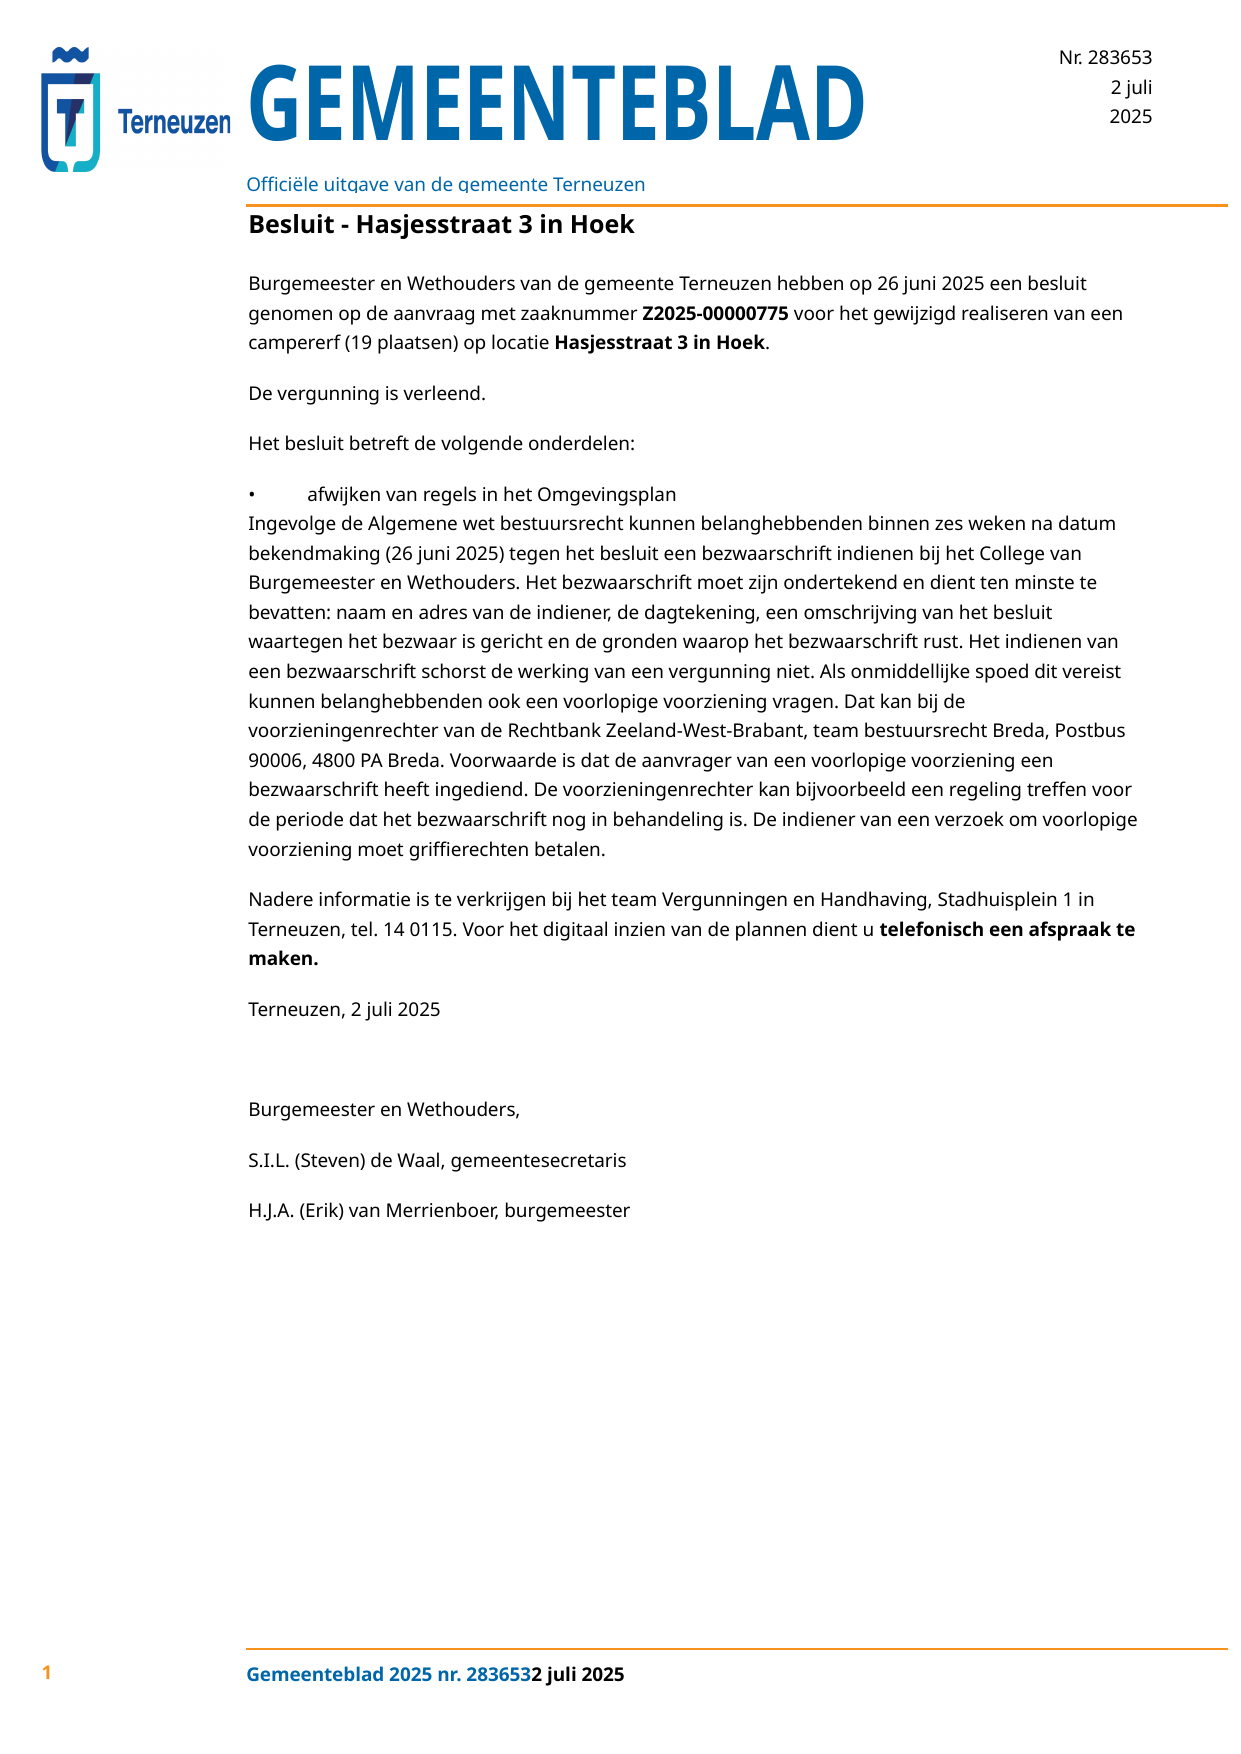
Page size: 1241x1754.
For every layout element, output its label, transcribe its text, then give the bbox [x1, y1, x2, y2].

list afwijken van regels in het Omgevingsplan [248, 481, 1152, 506]
text Ingevolge de Algemene wet bestuursrecht kunnen belanghebbenden binnen zes weken na datum bekendmaking (26 juni 2025) tegen het besluit een bezwaarschrift indienen bij het College van Burgemeester en Wethouders. Het bezwaarschrift moet zijn ondertekend en dient ten minste te bevatten: naam en adres van de indiener, de dagtekening, een omschrijving van het besluit waartegen het bezwaar is gericht en de gronden waarop het bezwaarschrift rust. Het indienen van een bezwaarschrift schorst de werking van een vergunning niet. Als onmiddellijke spoed dit vereist kunnen belanghebbenden ook een voorlopige voorziening vragen. Dat kan bij de voorzieningenrechter van de Rechtbank Zeeland-West-Brabant, team bestuursrecht Breda, Postbus 90006, 4800 PA Breda. Voorwaarde is dat de aanvrager van een voorlopige voorziening een bezwaarschrift heeft ingediend. De voorzieningenrechter kan bijvoorbeeld een regeling treffen voor de periode dat het bezwaarschrift nog in behandeling is. De indiener van een verzoek om voorlopige voorziening moet griffierechten betalen. [248, 510, 1152, 861]
picture [41, 47, 231, 172]
text S.I.L. (Steven) de Waal, gemeentesecretaris [248, 1147, 1152, 1173]
text Het besluit betreft de volgende onderdelen: [248, 430, 1152, 456]
text Besluit - Hasjesstraat 3 in Hoek [248, 207, 1152, 241]
text Burgemeester en Wethouders van de gemeente Terneuzen hebben op 26 juni 2025 een besluit genomen op de aanvraag met zaaknummer Z2025-00000775 voor het gewijzigd realiseren van een campererf (19 plaatsen) op locatie Hasjesstraat 3 in Hoek. [248, 270, 1152, 355]
text Nadere informatie is te verkrijgen bij het team Vergunningen en Handhaving, Stadhuisplein 1 in Terneuzen, tel. 14 0115. Voor het digitaal inzien van de plannen dient u telefonisch een afspraak te maken. [248, 886, 1152, 971]
text Terneuzen, 2 juli 2025 [248, 996, 1152, 1021]
text De vergunning is verleend. [248, 380, 1152, 406]
text H.J.A. (Erik) van Merrienboer, burgemeester [248, 1197, 1152, 1223]
text Burgemeester en Wethouders, [248, 1097, 1152, 1122]
